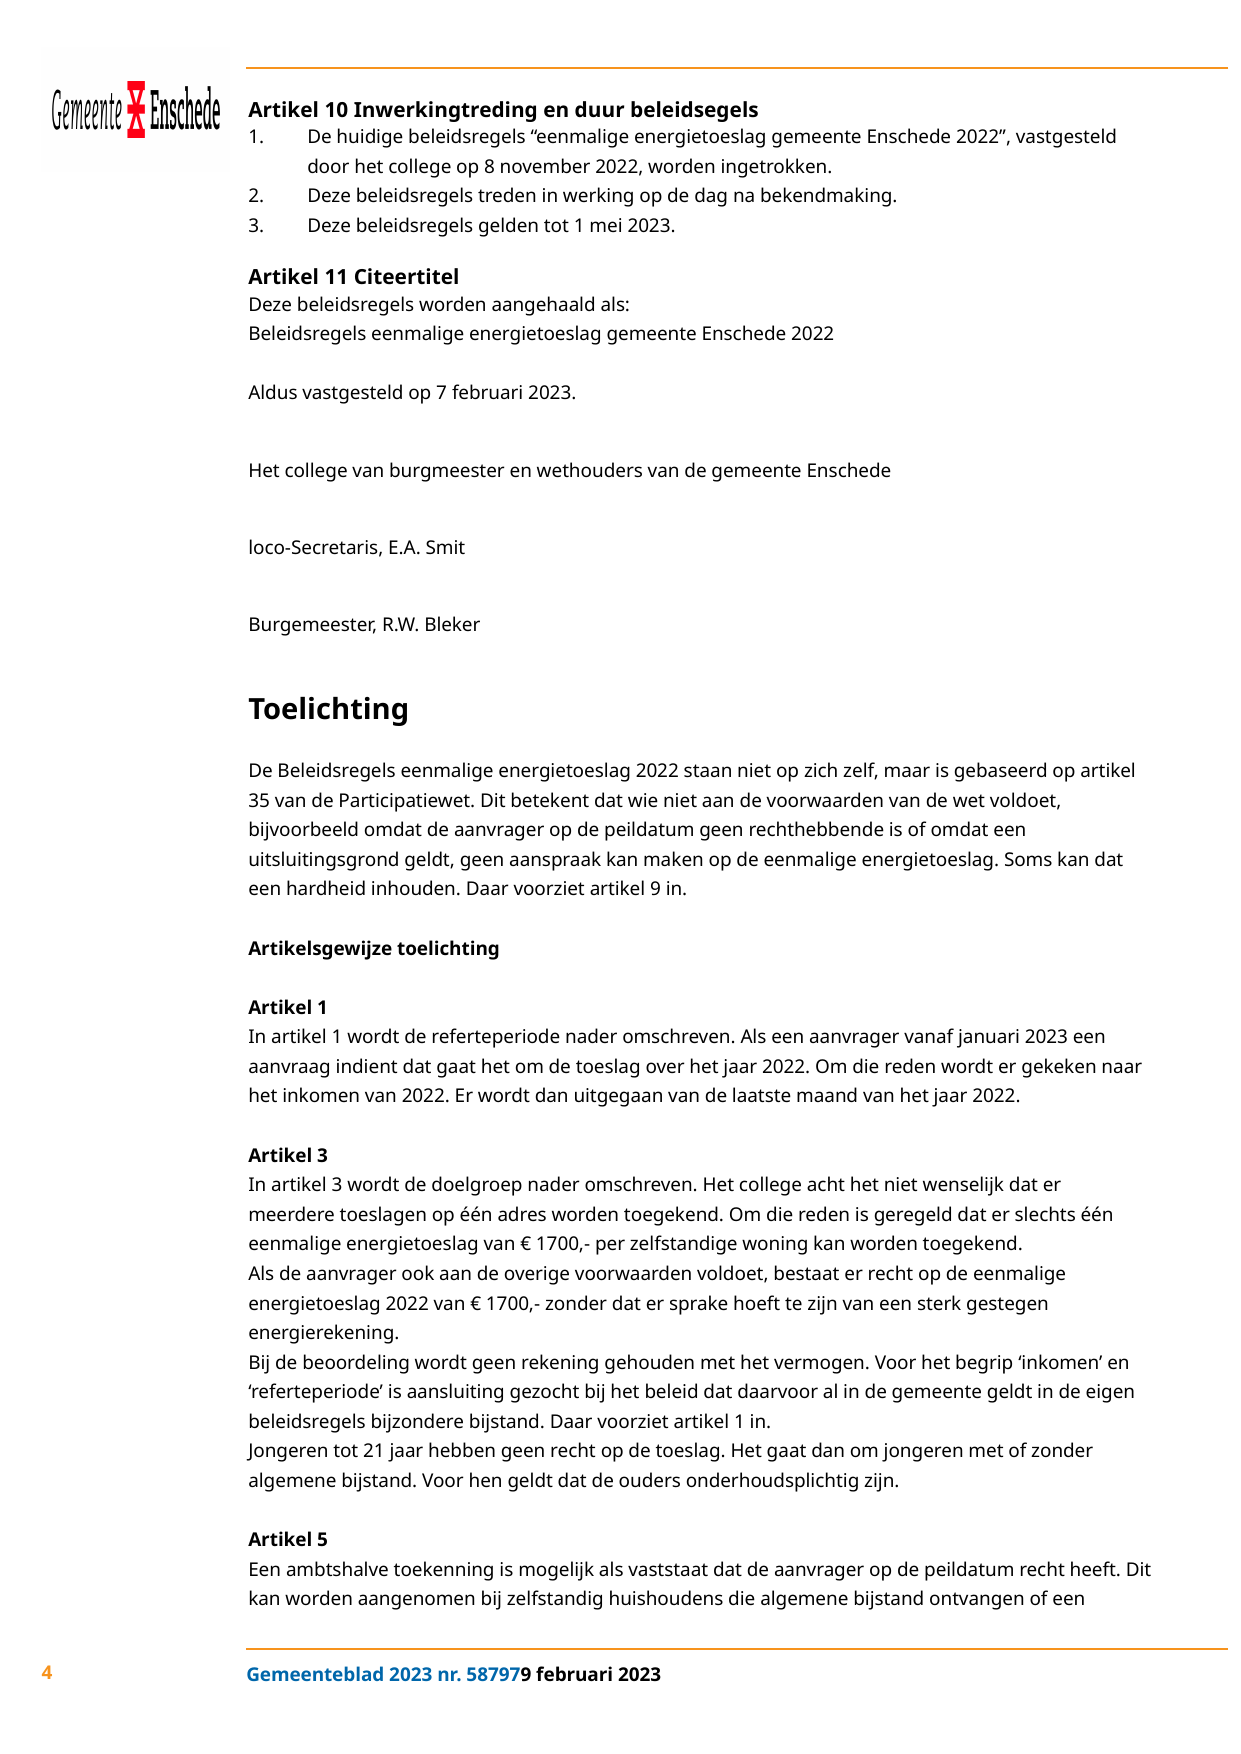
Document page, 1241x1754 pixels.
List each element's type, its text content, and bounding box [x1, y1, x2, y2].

text Artikel 10 Inwerkingtreding en duur beleidsegels [248, 95, 1152, 123]
text Jongeren tot 21 jaar hebben geen recht op de toeslag. Het gaat dan om jongeren met of zonder algemene bijstand. Voor hen geldt dat de ouders onderhoudsplichtig zijn. [248, 1438, 1152, 1493]
text Bij de beoordeling wordt geen rekening gehouden met het vermogen. Voor het begrip ‘inkomen’ en ‘referteperiode’ is aansluiting gezocht bij het beleid dat daarvoor al in de gemeente geldt in de eigen beleidsregels bijzondere bijstand. Daar voorziet artikel 1 in. [248, 1349, 1152, 1434]
list Deze beleidsregels treden in werking op de dag na bekendmaking. [248, 182, 1152, 208]
text Beleidsregels eenmalige energietoeslag gemeente Enschede 2022 [248, 320, 1152, 346]
text Artikel 3 [248, 1142, 1152, 1167]
text Het college van burgmeester en wethouders van de gemeente Enschede [248, 457, 1152, 482]
text Artikel 1 [248, 994, 1152, 1019]
text Toelichting [248, 688, 1152, 728]
text Als de aanvrager ook aan de overige voorwaarden voldoet, bestaat er recht op de eenmalige energietoeslag 2022 van € 1700,- zonder dat er sprake hoeft te zijn van een sterk gestegen energierekening. [248, 1260, 1152, 1345]
text Aldus vastgesteld op 7 februari 2023. [248, 379, 1152, 405]
text Een ambtshalve toekenning is mogelijk als vaststaat dat de aanvrager op de peildatum recht heeft. Dit kan worden aangenomen bij zelfstandig huishoudens die algemene bijstand ontvangen of een [248, 1556, 1152, 1611]
text De Beleidsregels eenmalige energietoeslag 2022 staan niet op zich zelf, maar is gebaseerd op artikel 35 van de Participatiewet. Dit betekent dat wie niet aan de voorwaarden van de wet voldoet, bijvoorbeeld omdat de aanvrager op de peildatum geen rechthebbende is of omdat een uitsluitingsgrond geldt, geen aanspraak kan maken op de eenmalige energietoeslag. Soms kan dat een hardheid inhouden. Daar voorziet artikel 9 in. [248, 757, 1152, 901]
text Deze beleidsregels worden aangehaald als: [248, 291, 1152, 317]
text Artikelsgewijze toelichting [248, 935, 1152, 960]
text In artikel 3 wordt de doelgroep nader omschreven. Het college acht het niet wenselijk dat er meerdere toeslagen op één adres worden toegekend. Om die reden is geregeld dat er slechts één eenmalige energietoeslag van € 1700,- per zelfstandige woning kan worden toegekend. [248, 1171, 1152, 1256]
list De huidige beleidsregels “eenmalige energietoeslag gemeente Enschede 2022”, vastgesteld door het college op 8 november 2022, worden ingetrokken. [248, 123, 1152, 178]
list Deze beleidsregels gelden tot 1 mei 2023. [248, 212, 1152, 238]
picture [41, 47, 231, 172]
text loco-Secretaris, E.A. Smit [248, 534, 1152, 560]
text In artikel 1 wordt de referteperiode nader omschreven. Als een aanvrager vanaf januari 2023 een aanvraag indient dat gaat het om de toeslag over het jaar 2022. Om die reden wordt er gekeken naar het inkomen van 2022. Er wordt dan uitgegaan van de laatste maand van het jaar 2022. [248, 1023, 1152, 1108]
text Burgemeester, R.W. Bleker [248, 611, 1152, 637]
text Artikel 5 [248, 1526, 1152, 1552]
text Artikel 11 Citeertitel [248, 262, 1152, 291]
